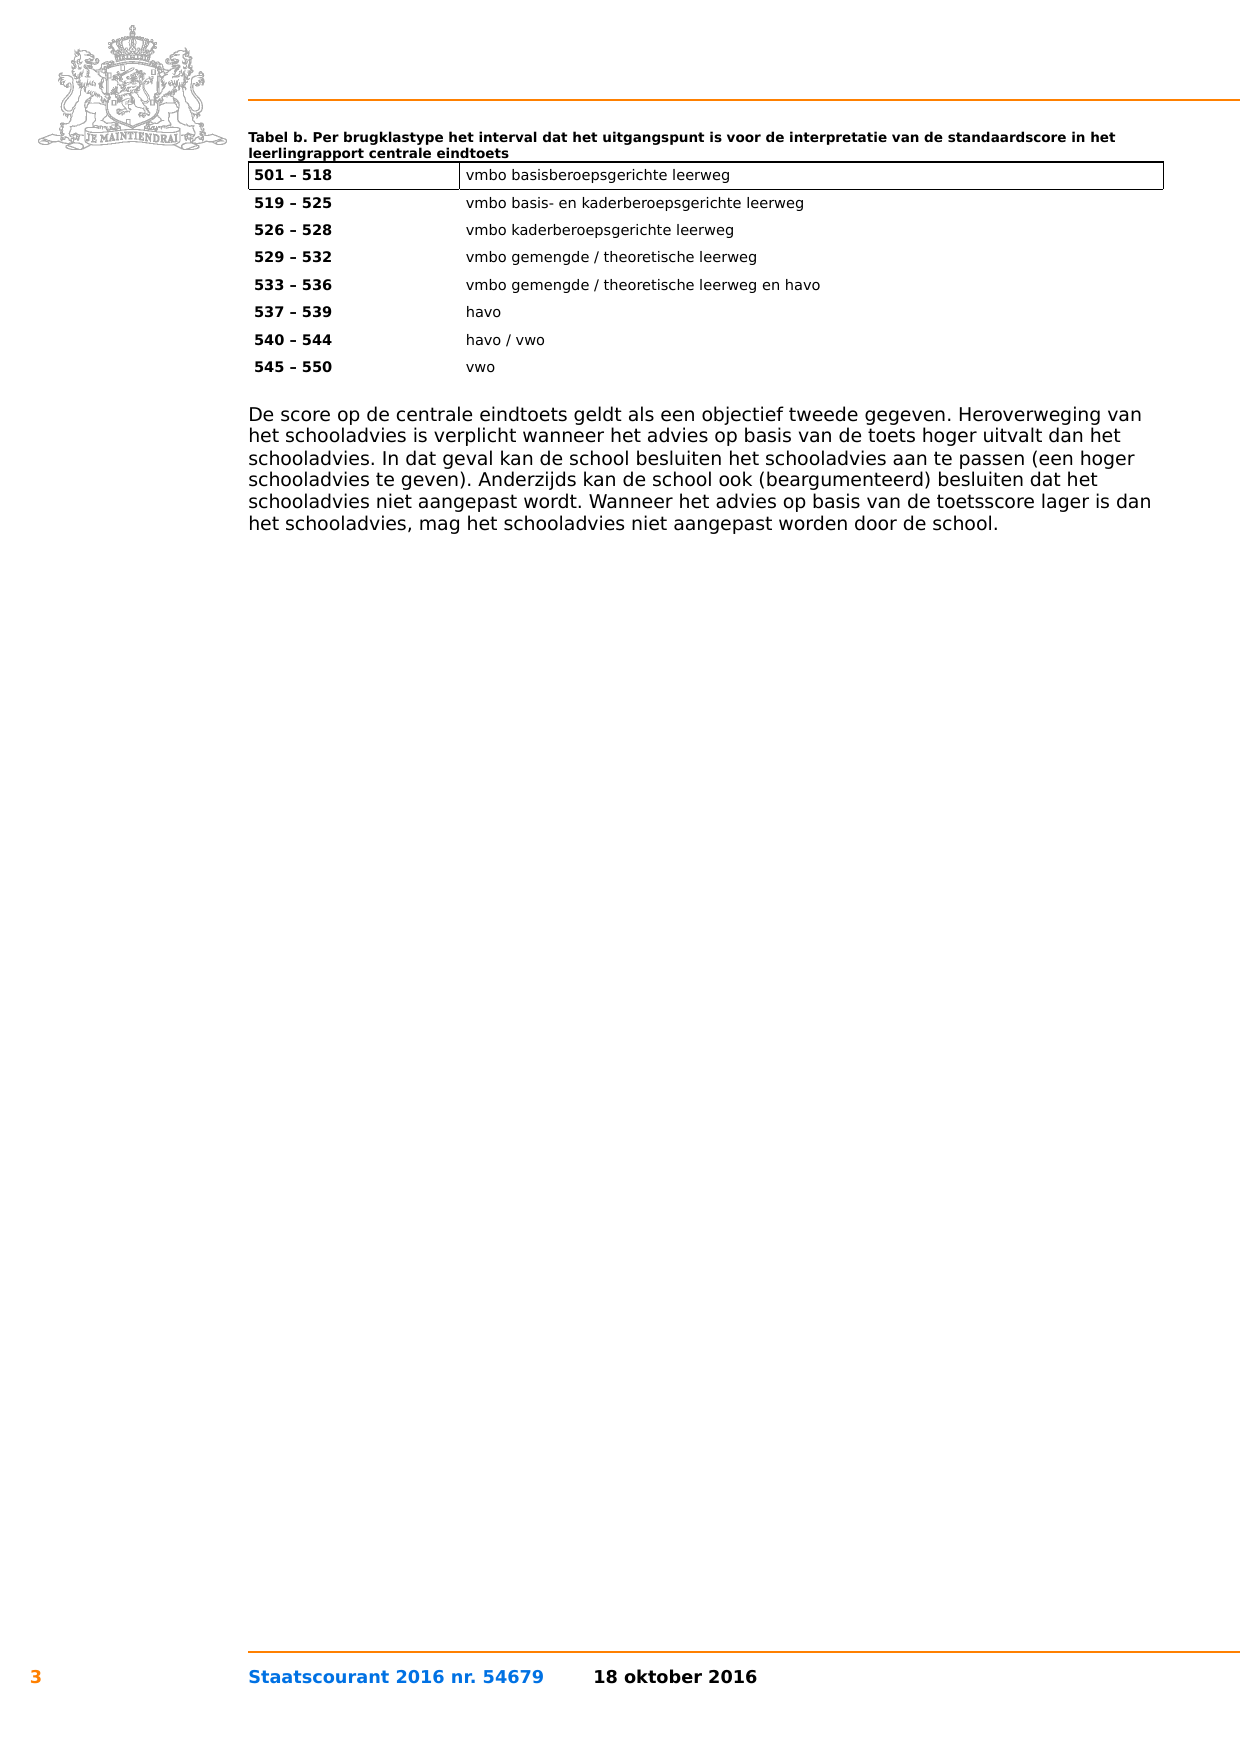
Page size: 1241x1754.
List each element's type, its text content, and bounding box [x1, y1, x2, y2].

table_cell 529 – 532 [249, 245, 459, 271]
text De score op de centrale eindtoets geldt als een objectief tweede gegeven. Heroverweging van het schooladvies is verplicht wanneer het advies op basis van de toets hoger uitvalt dan het schooladvies. In dat geval kan de school besluiten het schooladvies aan te passen (een hoger schooladvies te geven). Anderzijds kan de school ook (beargumenteerd) besluiten dat het schooladvies niet aangepast wordt. Wanneer het advies op basis van de toetsscore lager is dan het schooladvies, mag het schooladvies niet aangepast worden door de school. [248, 403, 1163, 535]
table_cell vwo [460, 354, 1163, 381]
table_cell 526 – 528 [249, 217, 459, 243]
table_cell 545 – 550 [249, 354, 459, 381]
table_header Tabel b. Per brugklastype het interval dat het uitgangspunt is voor de interpretatie van de standaardscore in het leerlingrapport centrale eindtoets [248, 130, 1163, 161]
picture [38, 25, 227, 150]
table_cell vmbo gemengde / theoretische leerweg en havo [460, 272, 1163, 298]
table_cell vmbo basis- en kaderberoepsgerichte leerweg [460, 190, 1163, 216]
table_cell vmbo basisberoepsgerichte leerweg [460, 163, 1163, 189]
table_cell 540 – 544 [249, 327, 459, 353]
table_cell havo / vwo [460, 327, 1163, 353]
table_cell 537 – 539 [249, 299, 459, 326]
table_cell vmbo gemengde / theoretische leerweg [460, 245, 1163, 271]
table_cell havo [460, 299, 1163, 326]
table_cell 533 – 536 [249, 272, 459, 298]
table_cell 519 – 525 [249, 190, 459, 216]
table_cell vmbo kaderberoepsgerichte leerweg [460, 217, 1163, 243]
table_cell 501 – 518 [249, 163, 459, 189]
